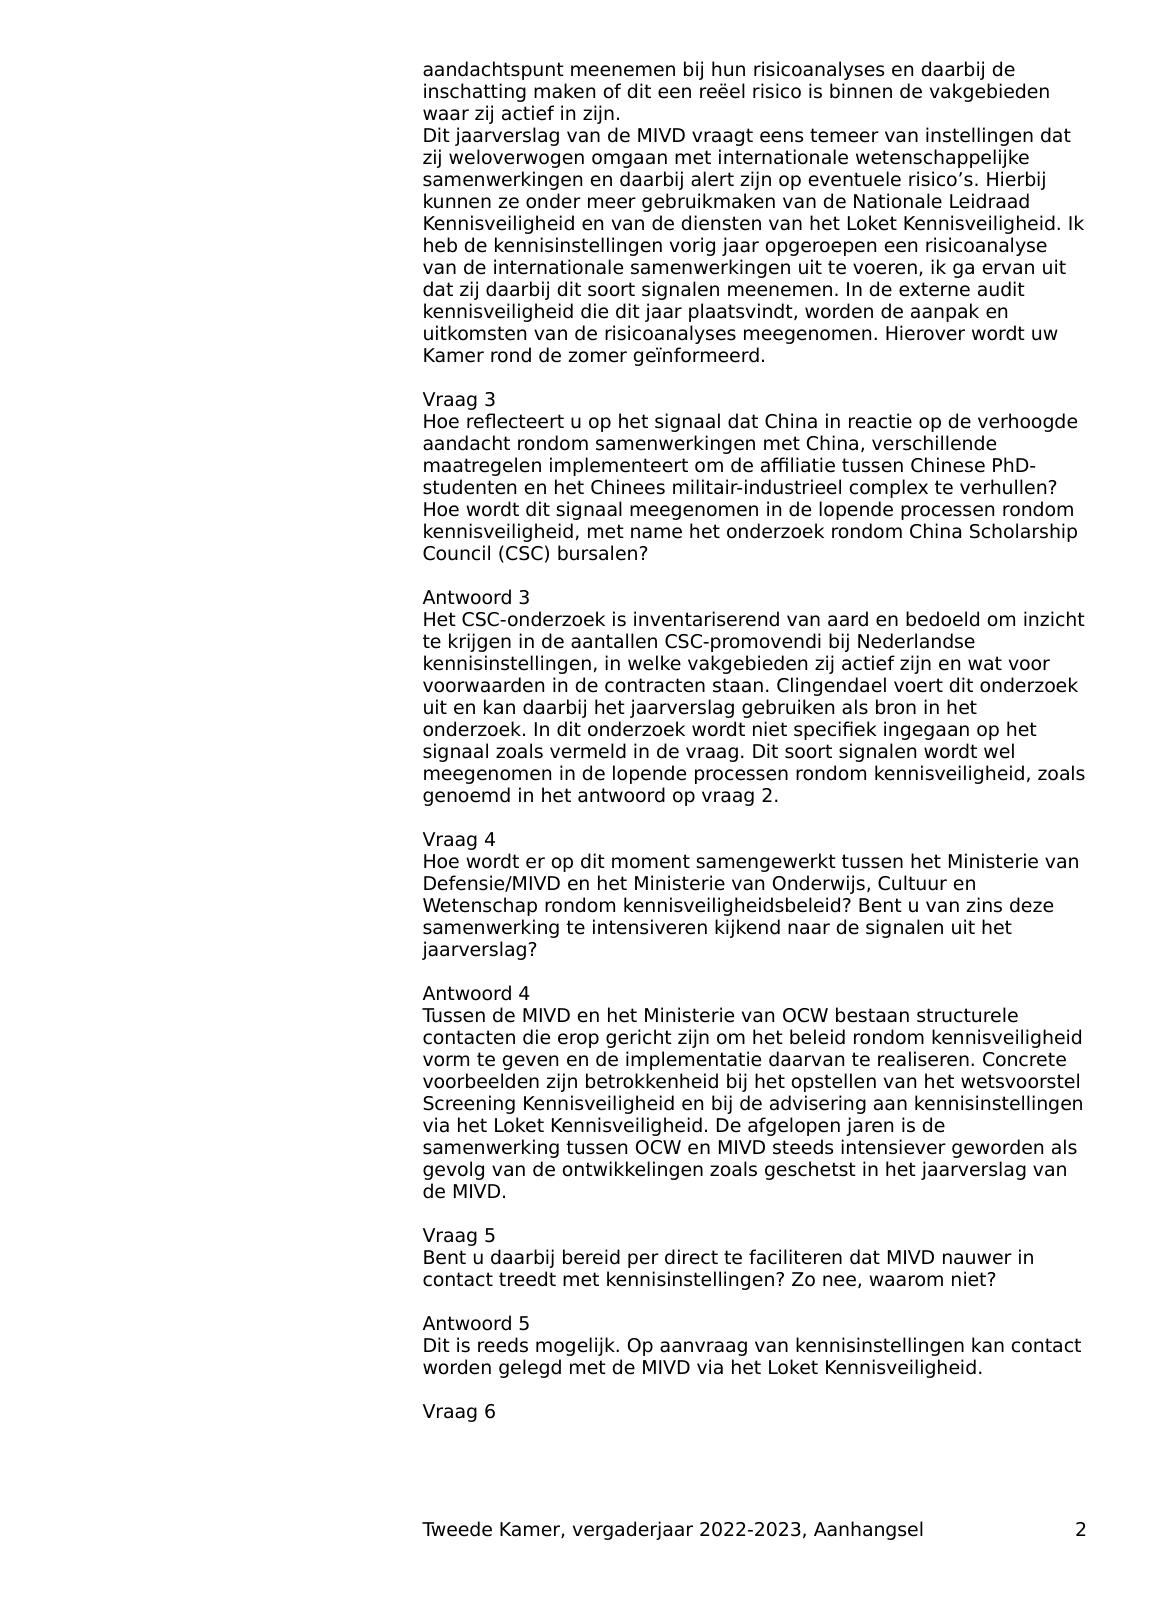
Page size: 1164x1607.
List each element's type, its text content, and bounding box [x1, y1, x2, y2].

text Antwoord 5 [422, 1313, 1087, 1335]
text Dit jaarverslag van de MIVD vraagt eens temeer van instellingen dat zij weloverwogen omgaan met internationale wetenschappelijke samenwerkingen en daarbij alert zijn op eventuele risico’s. Hierbij kunnen ze onder meer gebruikmaken van de Nationale Leidraad Kennisveiligheid en van de diensten van het Loket Kennisveiligheid. Ik heb de kennisinstellingen vorig jaar opgeroepen een risicoanalyse van de internationale samenwerkingen uit te voeren, ik ga ervan uit dat zij daarbij dit soort signalen meenemen. In de externe audit kennisveiligheid die dit jaar plaatsvindt, worden de aanpak en uitkomsten van de risicoanalyses meegenomen. Hierover wordt uw Kamer rond de zomer geïnformeerd. [422, 125, 1087, 367]
text aandachtspunt meenemen bij hun risicoanalyses en daarbij de inschatting maken of dit een reëel risico is binnen de vakgebieden waar zij actief in zijn. [422, 59, 1087, 125]
text Vraag 5 [422, 1225, 1087, 1247]
text Tussen de MIVD en het Ministerie van OCW bestaan structurele contacten die erop gericht zijn om het beleid rondom kennisveiligheid vorm te geven en de implementatie daarvan te realiseren. Concrete voorbeelden zijn betrokkenheid bij het opstellen van het wetsvoorstel Screening Kennisveiligheid en bij de advisering aan kennisinstellingen via het Loket Kennisveiligheid. De afgelopen jaren is de samenwerking tussen OCW en MIVD steeds intensiever geworden als gevolg van de ontwikkelingen zoals geschetst in het jaarverslag van de MIVD. [422, 1005, 1087, 1203]
text Antwoord 4 [422, 983, 1087, 1005]
text Hoe reflecteert u op het signaal dat China in reactie op de verhoogde aandacht rondom samenwerkingen met China, verschillende maatregelen implementeert om de affiliatie tussen Chinese PhD-studenten en het Chinees militair-industrieel complex te verhullen? Hoe wordt dit signaal meegenomen in de lopende processen rondom kennisveiligheid, met name het onderzoek rondom China Scholarship Council (CSC) bursalen? [422, 411, 1087, 565]
text Hoe wordt er op dit moment samengewerkt tussen het Ministerie van Defensie/MIVD en het Ministerie van Onderwijs, Cultuur en Wetenschap rondom kennisveiligheidsbeleid? Bent u van zins deze samenwerking te intensiveren kijkend naar de signalen uit het jaarverslag? [422, 851, 1087, 961]
text Het CSC-onderzoek is inventariserend van aard en bedoeld om inzicht te krijgen in de aantallen CSC-promovendi bij Nederlandse kennisinstellingen, in welke vakgebieden zij actief zijn en wat voor voorwaarden in de contracten staan. Clingendael voert dit onderzoek uit en kan daarbij het jaarverslag gebruiken als bron in het onderzoek. In dit onderzoek wordt niet specifiek ingegaan op het signaal zoals vermeld in de vraag. Dit soort signalen wordt wel meegenomen in de lopende processen rondom kennisveiligheid, zoals genoemd in het antwoord op vraag 2. [422, 609, 1087, 807]
text Bent u daarbij bereid per direct te faciliteren dat MIVD nauwer in contact treedt met kennisinstellingen? Zo nee, waarom niet? [422, 1247, 1087, 1291]
text Vraag 6 [422, 1401, 1087, 1423]
text Antwoord 3 [422, 587, 1087, 609]
text Vraag 3 [422, 389, 1087, 411]
text Dit is reeds mogelijk. Op aanvraag van kennisinstellingen kan contact worden gelegd met de MIVD via het Loket Kennisveiligheid. [422, 1335, 1087, 1379]
text Vraag 4 [422, 829, 1087, 851]
